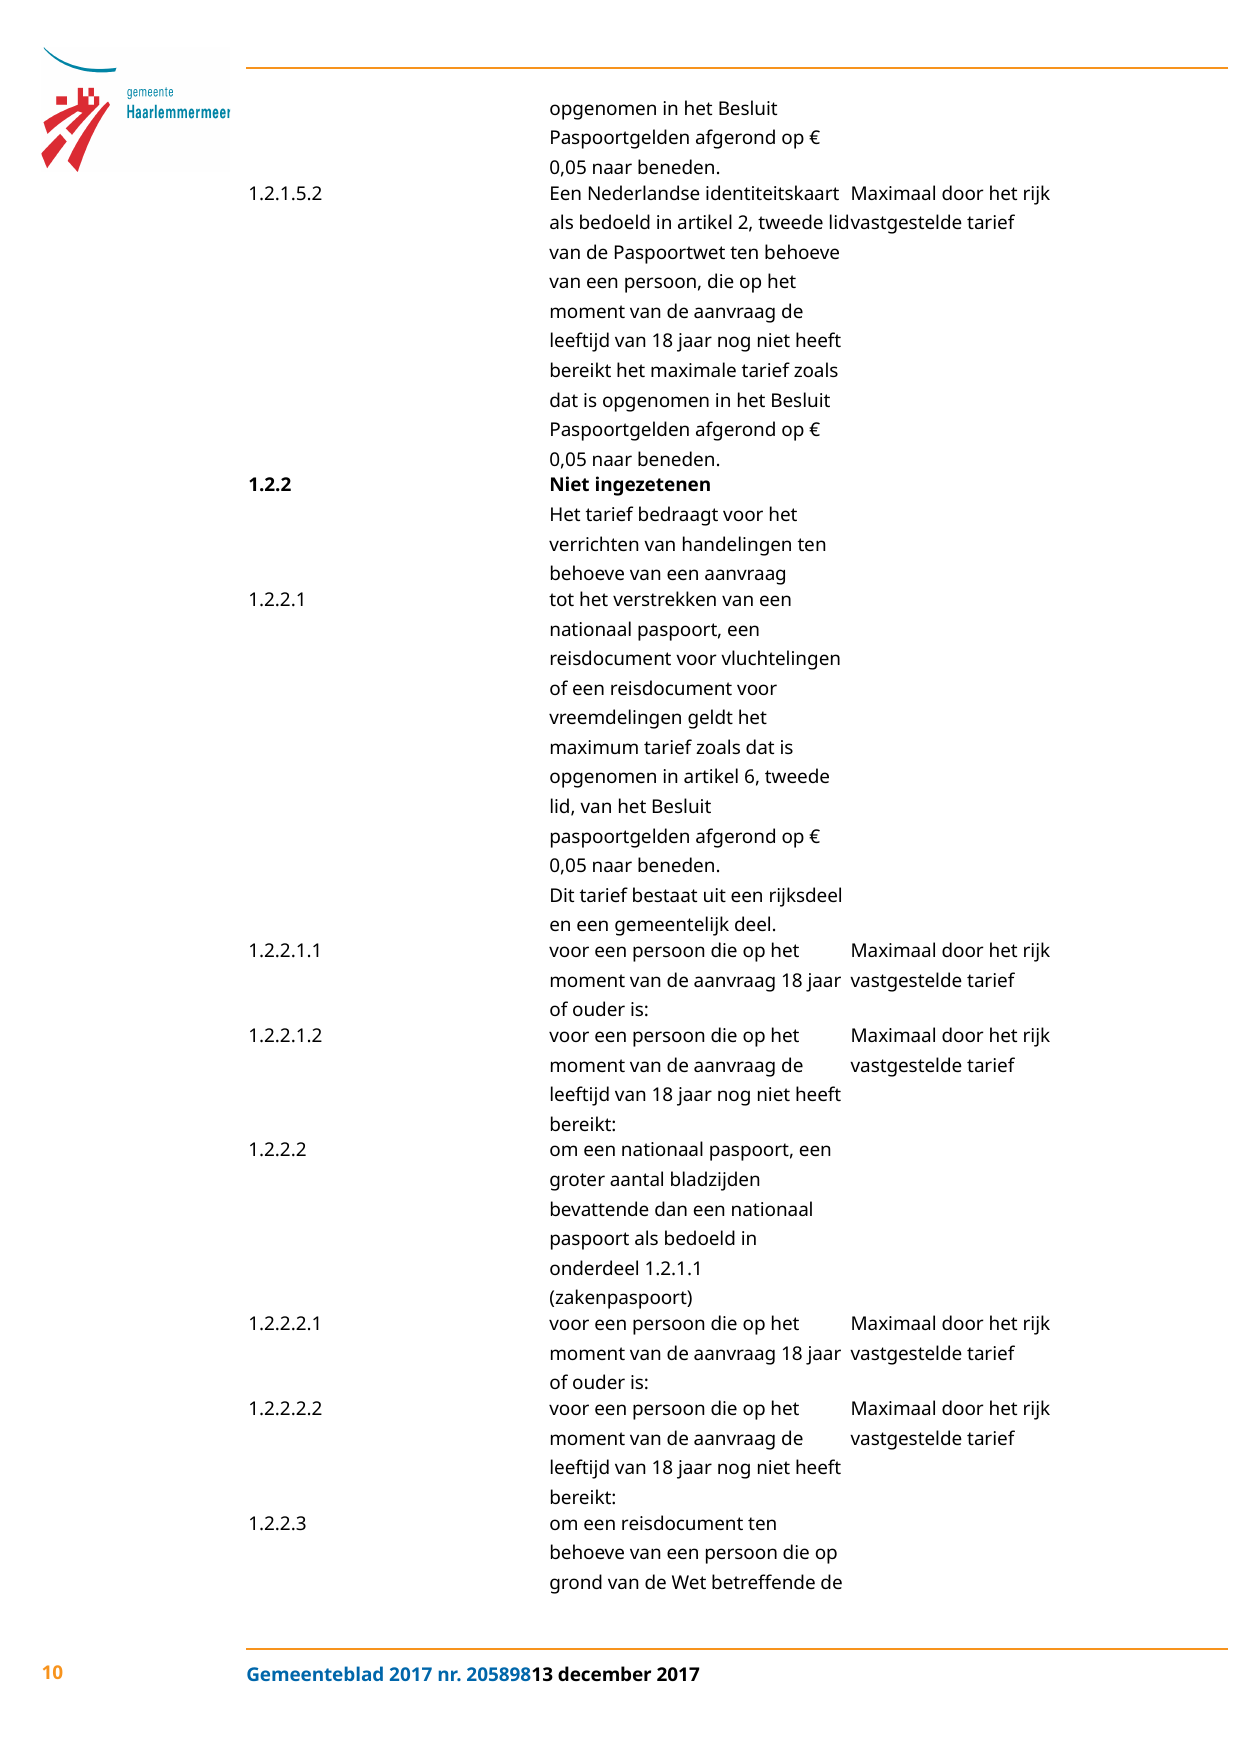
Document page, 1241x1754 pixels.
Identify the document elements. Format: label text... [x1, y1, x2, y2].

table_cell Niet ingezetenen Het tarief bedraagt voor het verrichten van handelingen ten behoeve van een aanvraag [549, 472, 850, 586]
table_cell Maximaal door het rijk vastgestelde tarief [850, 1395, 1152, 1510]
table_cell om een nationaal paspoort, een groter aantal bladzijden bevattende dan een nationaal paspoort als bedoeld in onderdeel 1.2.1.1 (zakenpaspoort) [549, 1137, 850, 1310]
table_cell voor een persoon die op het moment van de aanvraag de leeftijd van 18 jaar nog niet heeft bereikt: [549, 1022, 850, 1137]
table_cell Maximaal door het rijk vastgestelde tarief [850, 1310, 1152, 1395]
table_cell 1.2.2.2.2 [248, 1395, 549, 1510]
table_cell Maximaal door het rijk vastgestelde tarief [850, 180, 1152, 472]
table_cell [850, 1137, 1152, 1310]
table_cell Een Nederlandse identiteitskaart als bedoeld in artikel 2, tweede lid van de Paspoortwet ten behoeve van een persoon, die op het moment van de aanvraag de leeftijd van 18 jaar nog niet heeft bereikt het maximale tarief zoals dat is opgenomen in het Besluit Paspoortgelden afgerond op € 0,05 naar beneden. [549, 180, 850, 472]
table_cell 1.2.2.1.2 [248, 1022, 549, 1137]
table_cell Maximaal door het rijk vastgestelde tarief [850, 937, 1152, 1022]
table_cell 1.2.2.3 [248, 1510, 549, 1594]
table_cell om een reisdocument ten behoeve van een persoon die op grond van de Wet betreffende de [549, 1510, 850, 1594]
table_cell [850, 586, 1152, 937]
picture [41, 47, 231, 172]
table_cell [850, 472, 1152, 586]
table_cell tot het verstrekken van een nationaal paspoort, een reisdocument voor vluchtelingen of een reisdocument voor vreemdelingen geldt het maximum tarief zoals dat is opgenomen in artikel 6, tweede lid, van het Besluit paspoortgelden afgerond op € 0,05 naar beneden. Dit tarief bestaat uit een rijksdeel en een gemeentelijk deel. [549, 586, 850, 937]
table_cell 1.2.2 [248, 472, 549, 586]
table_cell 1.2.2.1.1 [248, 937, 549, 1022]
table_cell [248, 95, 549, 180]
table_cell 1.2.2.1 [248, 586, 549, 937]
table_cell Maximaal door het rijk vastgestelde tarief [850, 1022, 1152, 1137]
table_cell 1.2.2.2 [248, 1137, 549, 1310]
table_cell [850, 95, 1152, 180]
table_cell voor een persoon die op het moment van de aanvraag 18 jaar of ouder is: [549, 937, 850, 1022]
table_cell [850, 1510, 1152, 1594]
table_cell voor een persoon die op het moment van de aanvraag de leeftijd van 18 jaar nog niet heeft bereikt: [549, 1395, 850, 1510]
table_cell opgenomen in het Besluit Paspoortgelden afgerond op € 0,05 naar beneden. [549, 95, 850, 180]
table_cell 1.2.1.5.2 [248, 180, 549, 472]
table_cell 1.2.2.2.1 [248, 1310, 549, 1395]
table_cell voor een persoon die op het moment van de aanvraag 18 jaar of ouder is: [549, 1310, 850, 1395]
